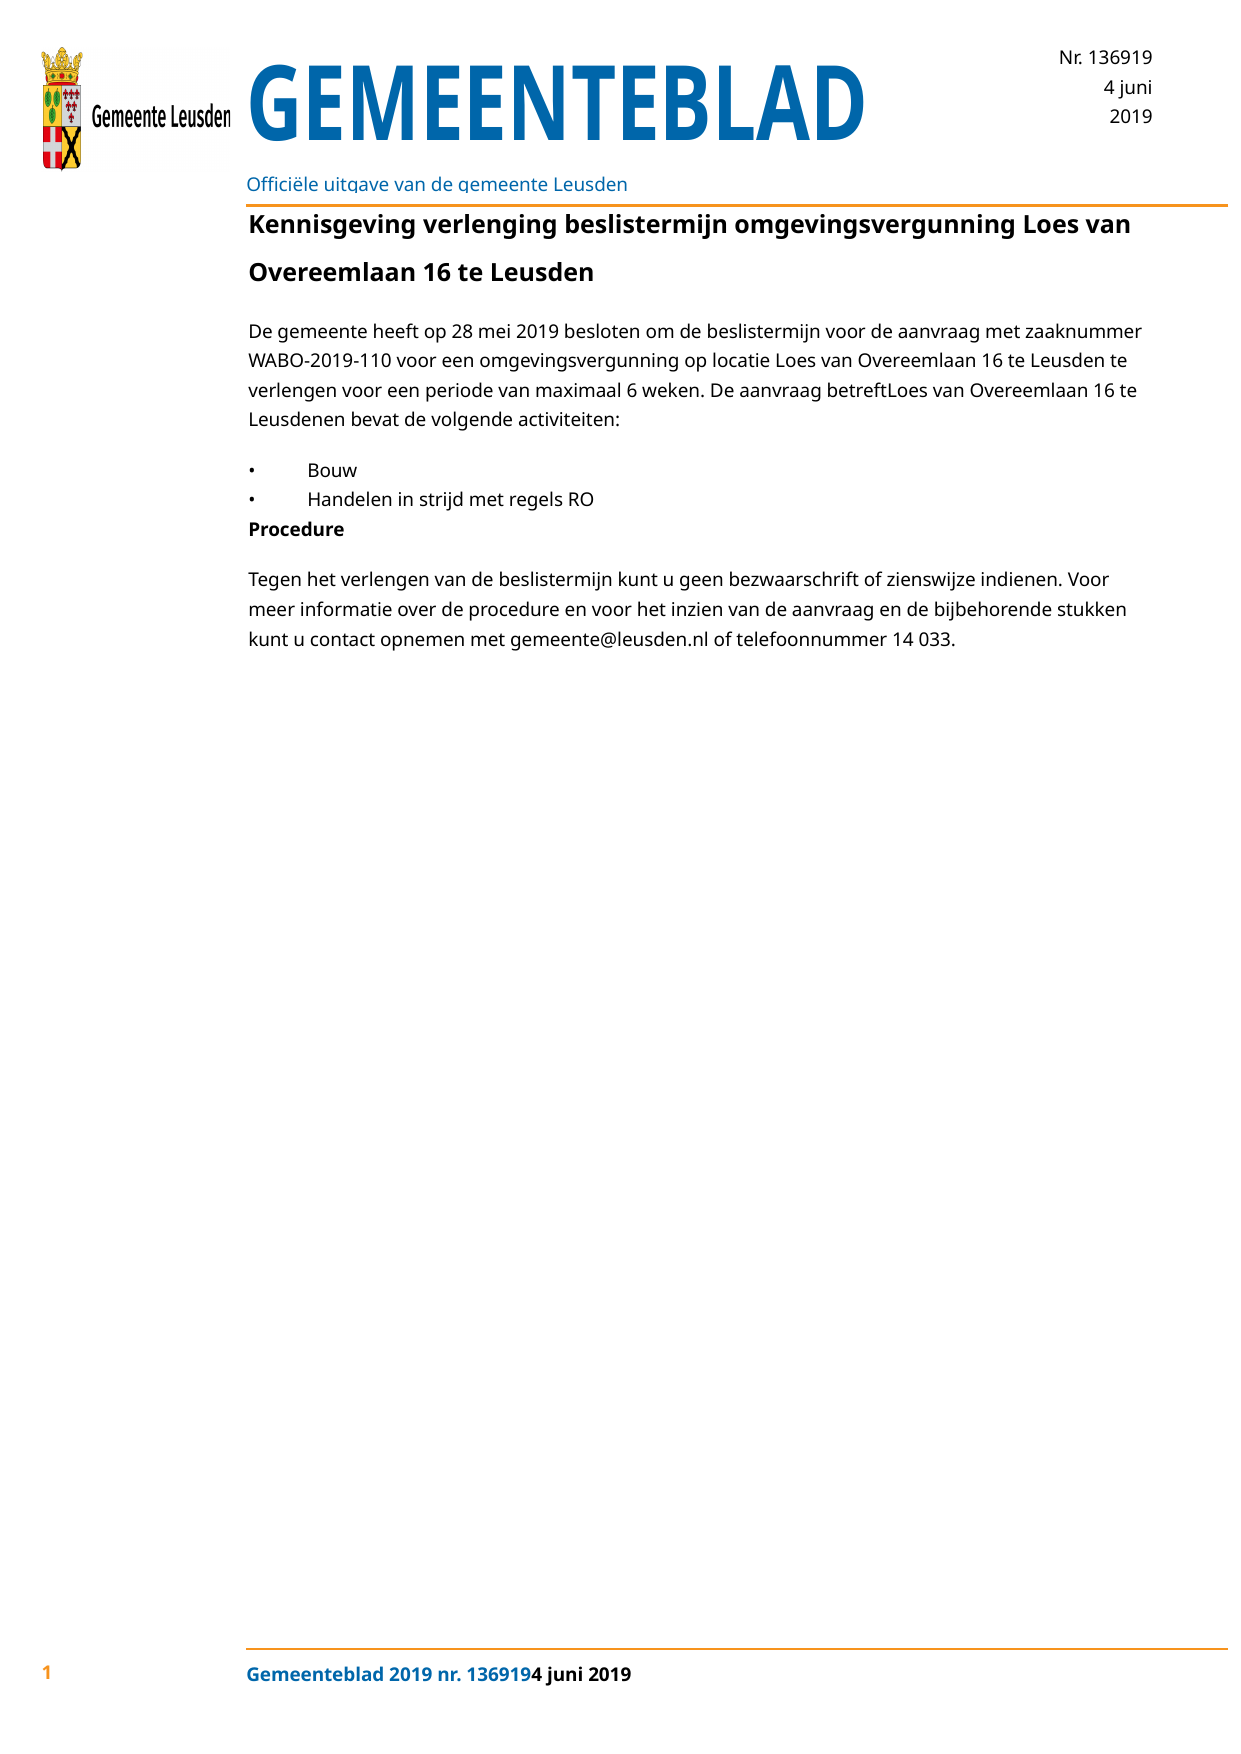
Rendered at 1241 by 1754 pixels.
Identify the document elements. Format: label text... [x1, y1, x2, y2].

text De gemeente heeft op 28 mei 2019 besloten om de beslistermijn voor de aanvraag met zaaknummer WABO-2019-110 voor een omgevingsvergunning op locatie Loes van Overeemlaan 16 te Leusden te verlengen voor een periode van maximaal 6 weken. De aanvraag betreftLoes van Overeemlaan 16 te Leusdenen bevat de volgende activiteiten: [248, 318, 1152, 432]
list Handelen in strijd met regels RO [248, 487, 1152, 512]
list Bouw [248, 457, 1152, 483]
picture [41, 47, 231, 172]
text Tegen het verlengen van de beslistermijn kunt u geen bezwaarschrift of zienswijze indienen. Voor meer informatie over de procedure en voor het inzien van de aanvraag en de bijbehorende stukken kunt u contact opnemen met gemeente@leusden.nl of telefoonnummer 14 033. [248, 567, 1152, 652]
text Procedure [248, 516, 1152, 542]
text Kennisgeving verlenging beslistermijn omgevingsvergunning Loes van Overeemlaan 16 te Leusden [248, 207, 1152, 288]
